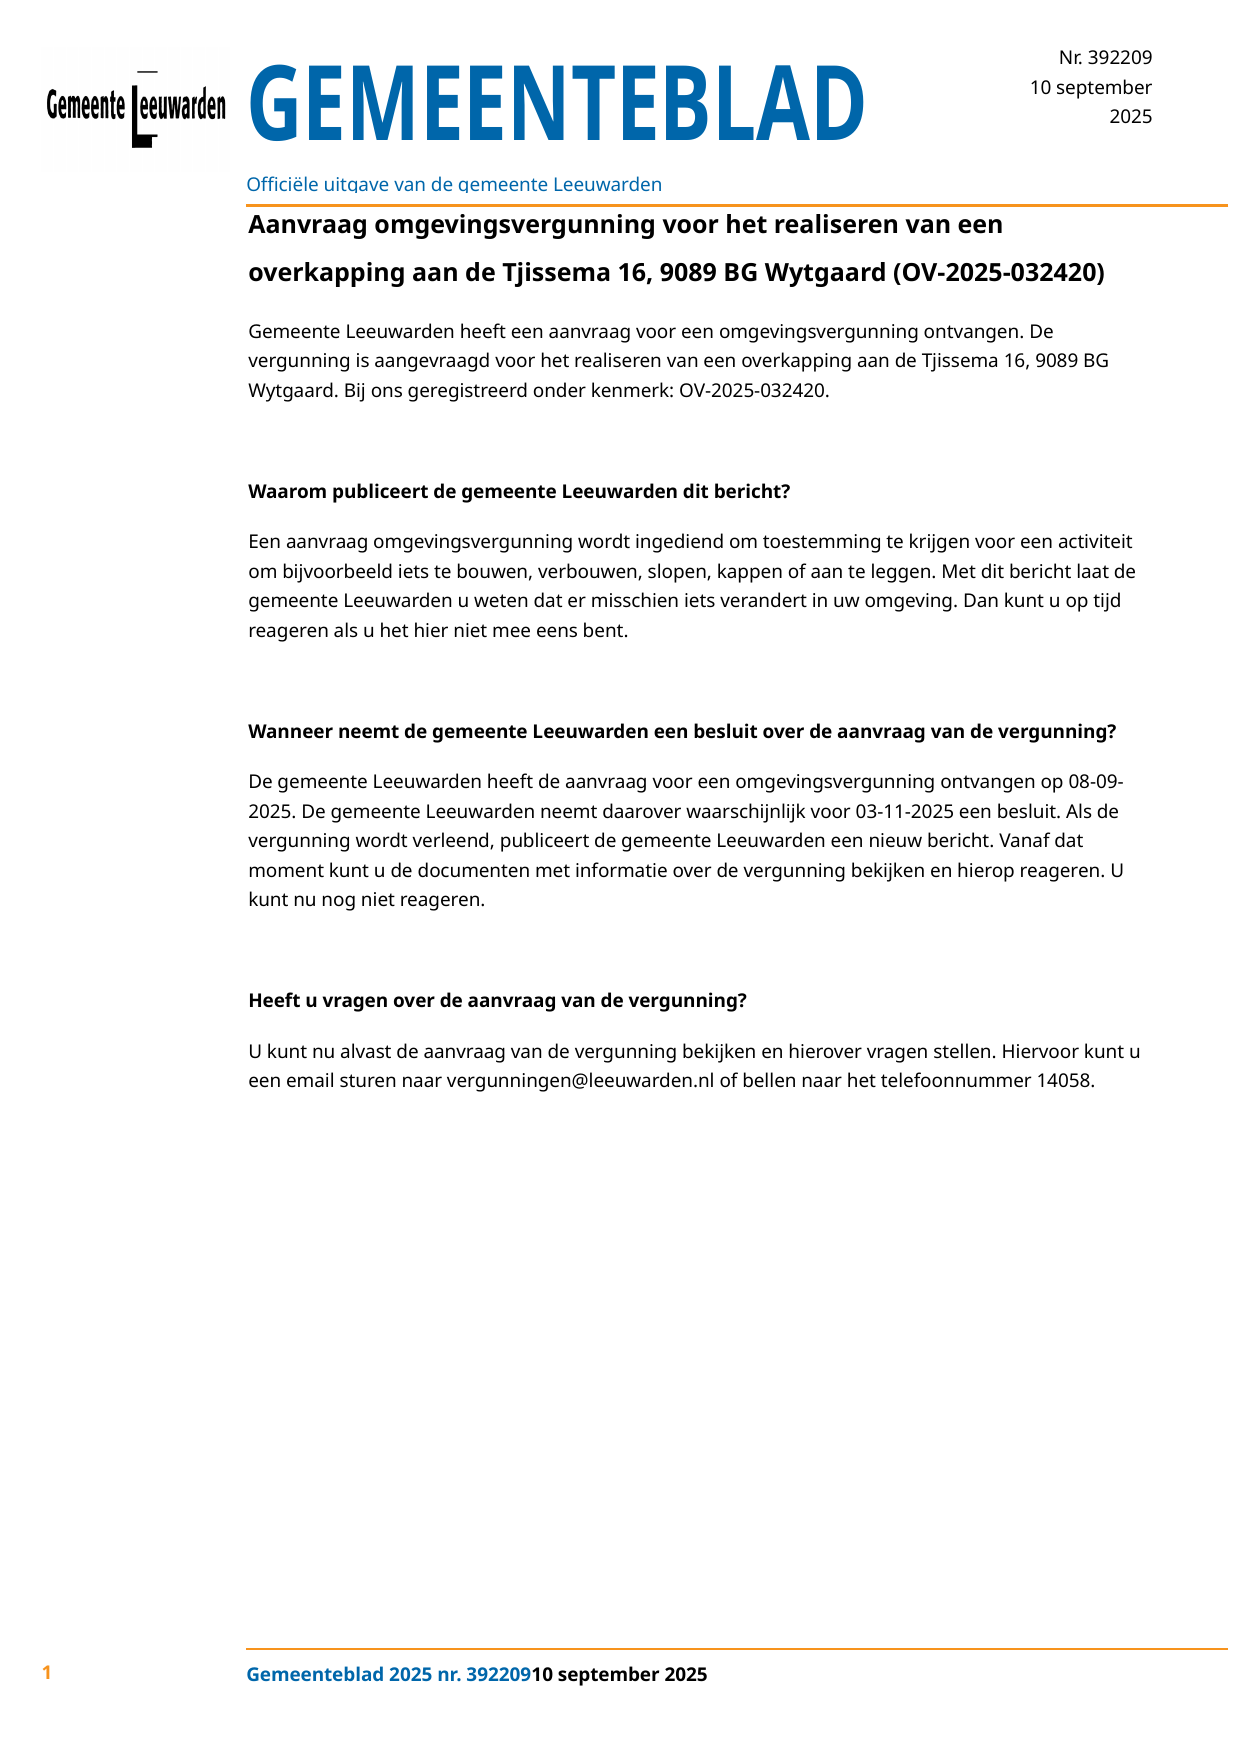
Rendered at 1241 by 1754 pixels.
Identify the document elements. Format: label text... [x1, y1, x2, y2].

text Aanvraag omgevingsvergunning voor het realiseren van een overkapping aan de Tjissema 16, 9089 BG Wytgaard (OV-2025-032420) [248, 207, 1152, 288]
picture [41, 47, 231, 172]
text De gemeente Leeuwarden heeft de aanvraag voor een omgevingsvergunning ontvangen op 08-09-2025. De gemeente Leeuwarden neemt daarover waarschijnlijk voor 03-11-2025 een besluit. Als de vergunning wordt verleend, publiceert de gemeente Leeuwarden een nieuw bericht. Vanaf dat moment kunt u de documenten met informatie over de vergunning bekijken en hierop reageren. U kunt nu nog niet reageren. [248, 768, 1152, 912]
text Waarom publiceert de gemeente Leeuwarden dit bericht? [248, 478, 1152, 504]
text Gemeente Leeuwarden heeft een aanvraag voor een omgevingsvergunning ontvangen. De vergunning is aangevraagd voor het realiseren van een overkapping aan de Tjissema 16, 9089 BG Wytgaard. Bij ons geregistreerd onder kenmerk: OV-2025-032420. [248, 318, 1152, 403]
text Een aanvraag omgevingsvergunning wordt ingediend om toestemming te krijgen voor een activiteit om bijvoorbeeld iets te bouwen, verbouwen, slopen, kappen of aan te leggen. Met dit bericht laat de gemeente Leeuwarden u weten dat er misschien iets verandert in uw omgeving. Dan kunt u op tijd reageren als u het hier niet mee eens bent. [248, 528, 1152, 643]
text U kunt nu alvast de aanvraag van de vergunning bekijken en hierover vragen stellen. Hiervoor kunt u een email sturen naar vergunningen@leeuwarden.nl of bellen naar het telefoonnummer 14058. [248, 1038, 1152, 1093]
text Wanneer neemt de gemeente Leeuwarden een besluit over de aanvraag van de vergunning? [248, 718, 1152, 744]
text Heeft u vragen over de aanvraag van de vergunning? [248, 987, 1152, 1013]
